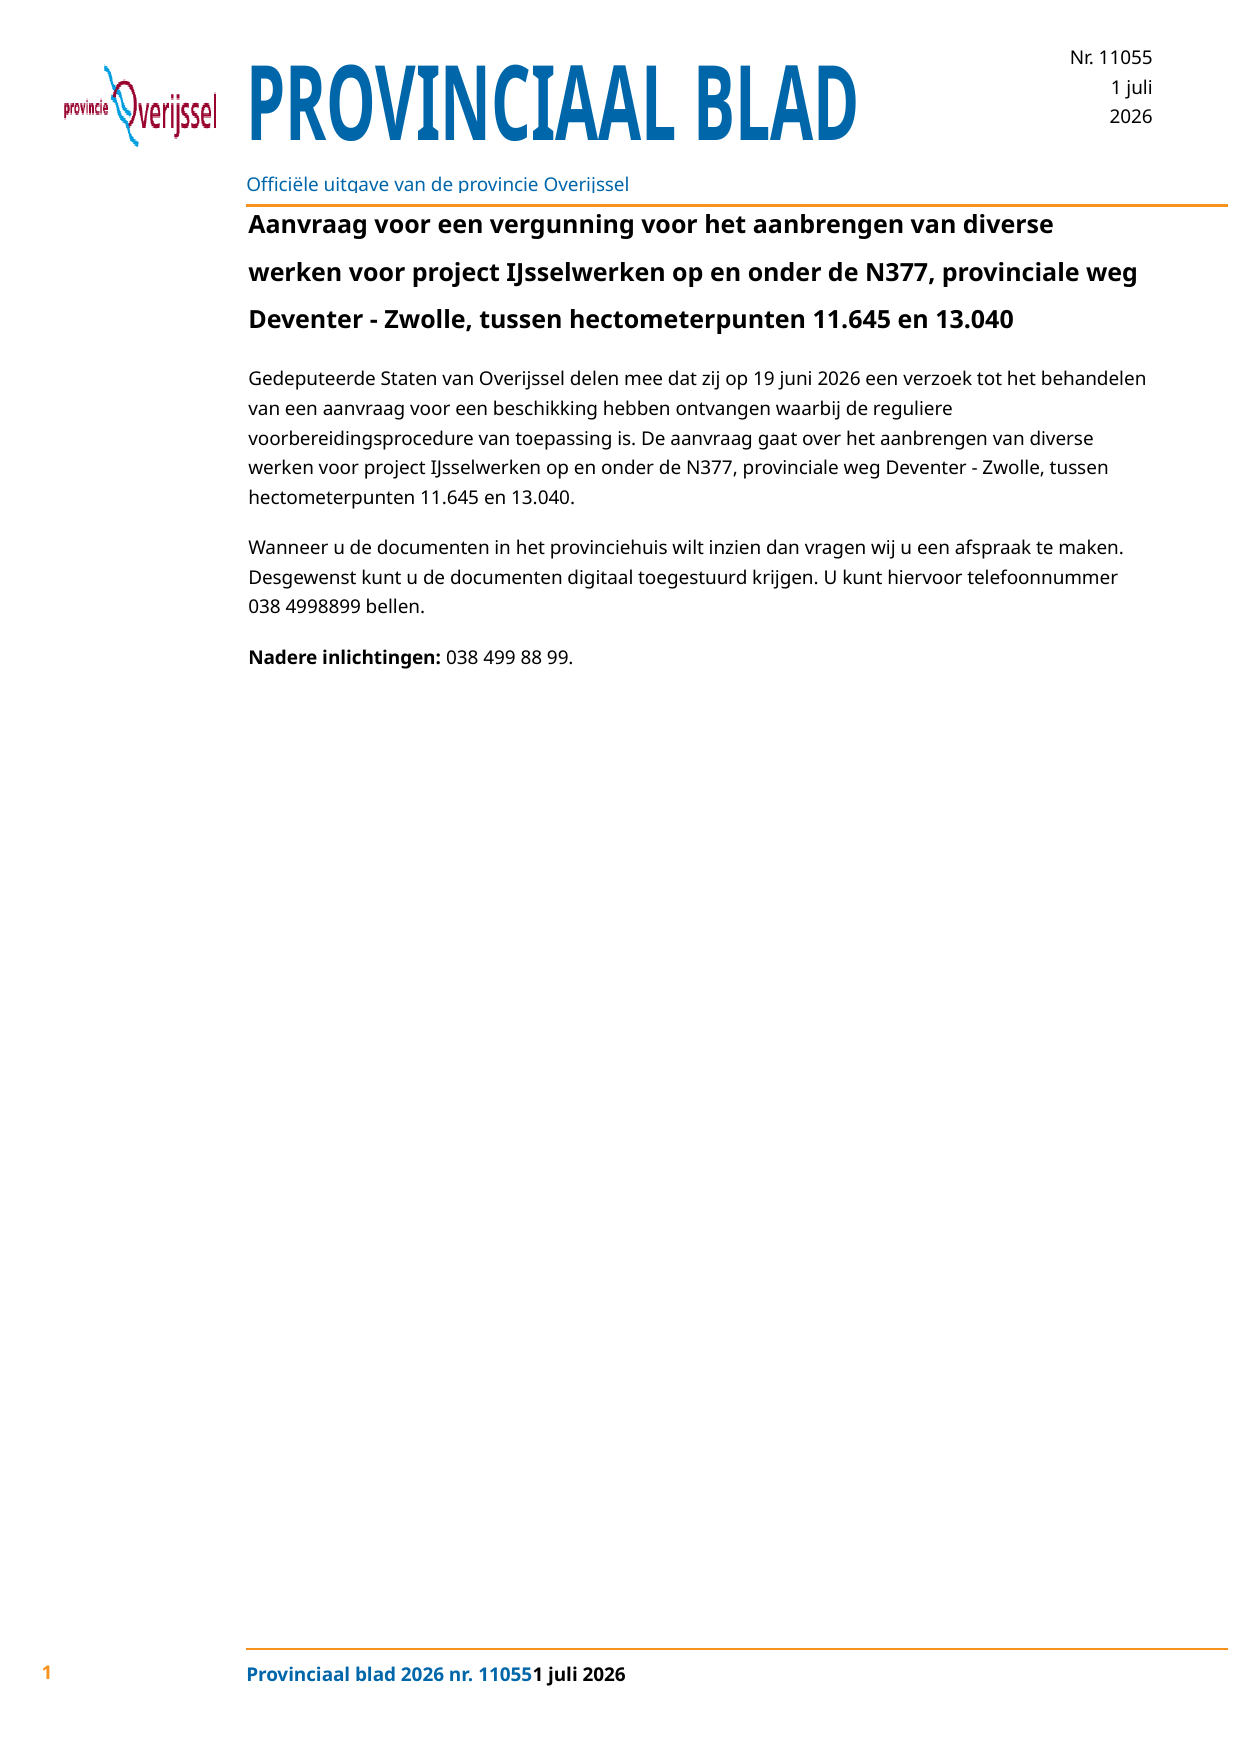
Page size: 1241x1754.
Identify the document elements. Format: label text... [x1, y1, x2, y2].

text Gedeputeerde Staten van Overijssel delen mee dat zij op 19 juni 2026 een verzoek tot het behandelen van een aanvraag voor een beschikking hebben ontvangen waarbij de reguliere voorbereidingsprocedure van toepassing is. De aanvraag gaat over het aanbrengen van diverse werken voor project IJsselwerken op en onder de N377, provinciale weg Deventer - Zwolle, tussen hectometerpunten 11.645 en 13.040. [248, 366, 1152, 509]
text Nadere inlichtingen: 038 499 88 99. [248, 644, 1152, 669]
text Aanvraag voor een vergunning voor het aanbrengen van diverse werken voor project IJsselwerken op en onder de N377, provinciale weg Deventer - Zwolle, tussen hectometerpunten 11.645 en 13.040 [248, 207, 1152, 336]
text Wanneer u de documenten in het provinciehuis wilt inzien dan vragen wij u een afspraak te maken. Desgewenst kunt u de documenten digitaal toegestuurd krijgen. U kunt hiervoor telefoonnummer 038 4998899 bellen. [248, 534, 1152, 619]
picture [41, 47, 231, 172]
